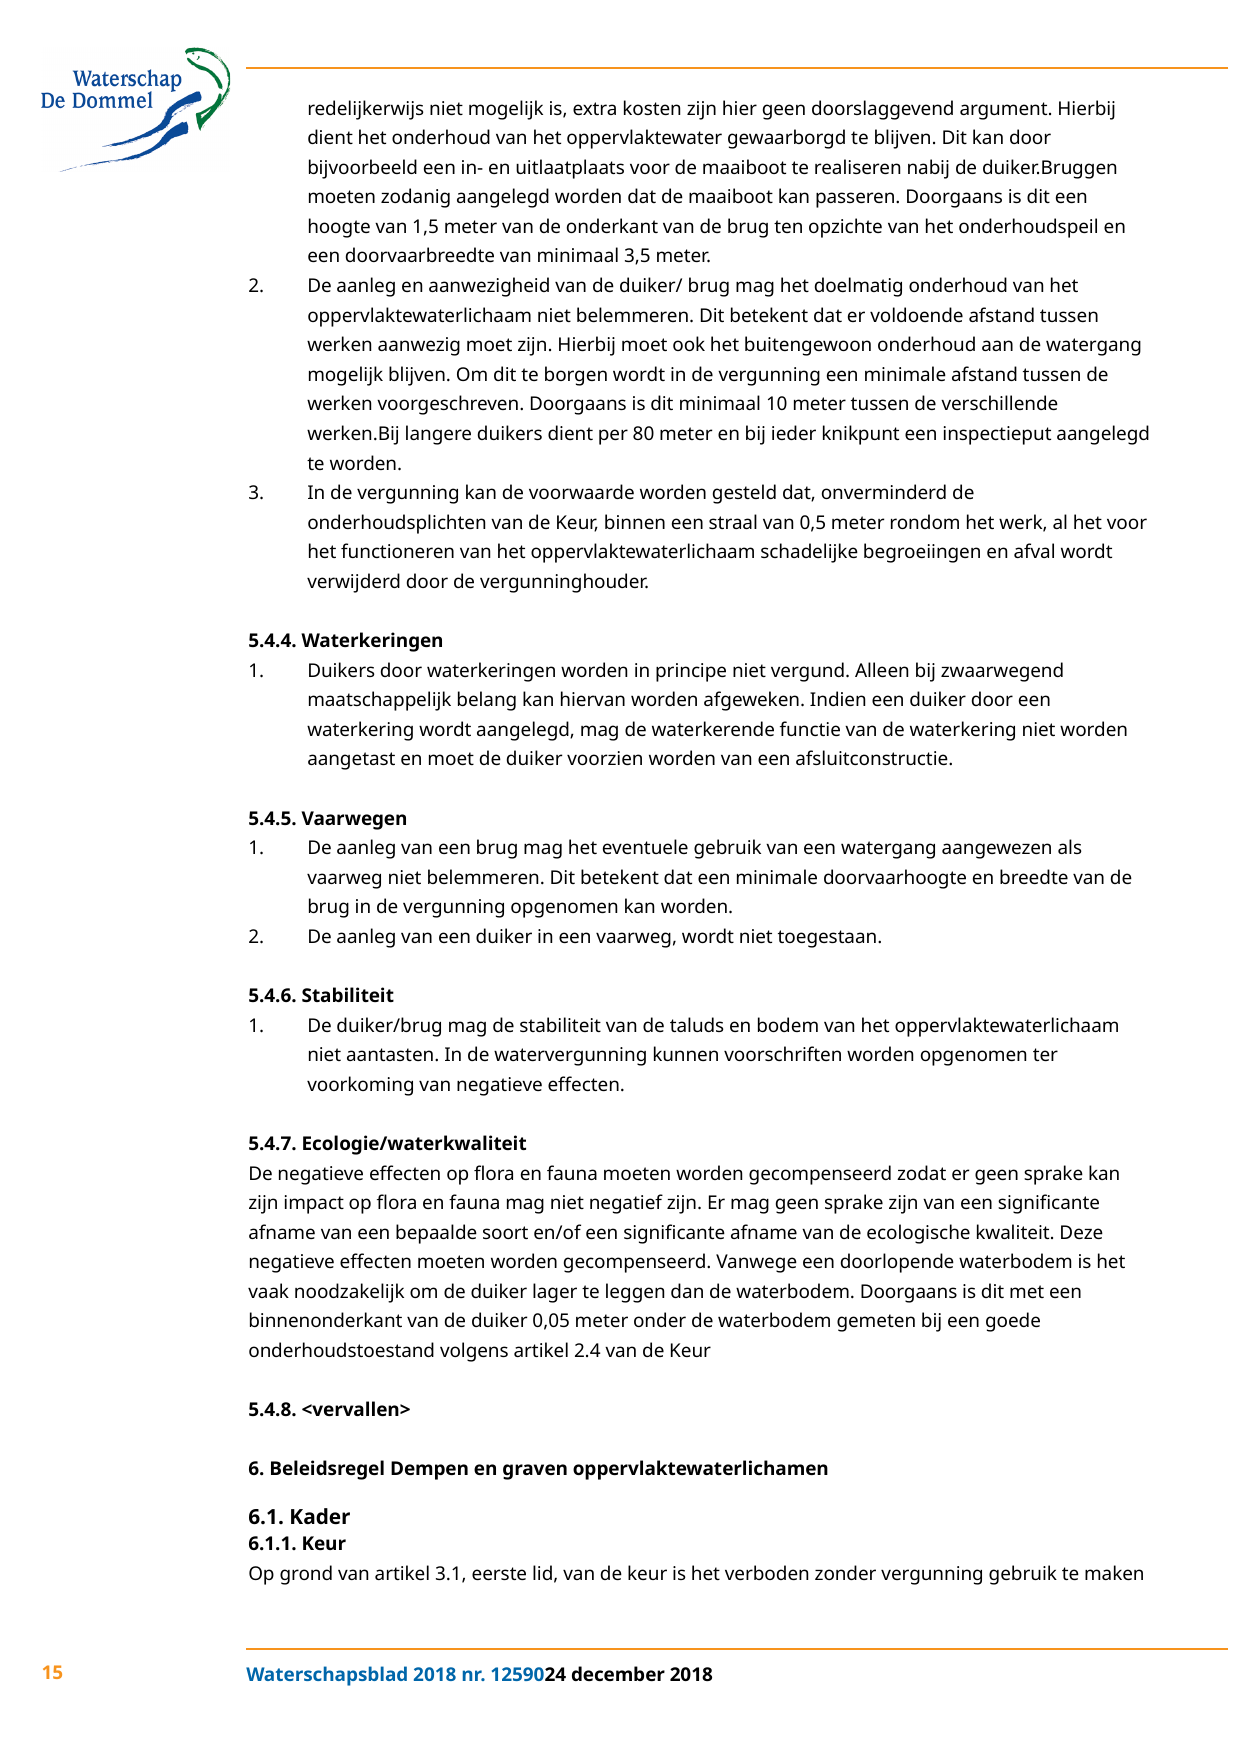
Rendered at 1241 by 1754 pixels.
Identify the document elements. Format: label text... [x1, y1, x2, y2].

list De aanleg en aanwezigheid van de duiker/ brug mag het doelmatig onderhoud van het oppervlaktewaterlichaam niet belemmeren. Dit betekent dat er voldoende afstand tussen werken aanwezig moet zijn. Hierbij moet ook het buitengewoon onderhoud aan de watergang mogelijk blijven. Om dit te borgen wordt in de vergunning een minimale afstand tussen de werken voorgeschreven. Doorgaans is dit minimaal 10 meter tussen de verschillende werken.Bij langere duikers dient per 80 meter en bij ieder knikpunt een inspectieput aangelegd te worden. [248, 272, 1152, 476]
list De aanleg van een brug mag het eventuele gebruik van een watergang aangewezen als vaarweg niet belemmeren. Dit betekent dat een minimale doorvaarhoogte en breedte van de brug in de vergunning opgenomen kan worden. [248, 834, 1152, 919]
list In de vergunning kan de voorwaarde worden gesteld dat, onverminderd de onderhoudsplichten van de Keur, binnen een straal van 0,5 meter rondom het werk, al het voor het functioneren van het oppervlaktewaterlichaam schadelijke begroeiingen en afval wordt verwijderd door de vergunninghouder. [248, 479, 1152, 594]
text 6. Beleidsregel Dempen en graven oppervlaktewaterlichamen [248, 1456, 1152, 1481]
text 5.4.6. Stabiliteit [248, 982, 1152, 1008]
list De aanleg van een duiker in een vaarweg, wordt niet toegestaan. [248, 923, 1152, 949]
text 5.4.8. <vervallen> [248, 1396, 1152, 1422]
text Op grond van artikel 3.1, eerste lid, van de keur is het verboden zonder vergunning gebruik te maken [248, 1560, 1152, 1586]
text 5.4.4. Waterkeringen [248, 627, 1152, 653]
text 6.1. Kader [248, 1502, 1152, 1531]
text 5.4.5. Vaarwegen [248, 805, 1152, 831]
text 6.1.1. Keur [248, 1531, 1152, 1556]
list De duiker/brug mag de stabiliteit van de taluds en bodem van het oppervlaktewaterlichaam niet aantasten. In de watervergunning kunnen voorschriften worden opgenomen ter voorkoming van negatieve effecten. [248, 1012, 1152, 1097]
picture [41, 47, 231, 172]
list redelijkerwijs niet mogelijk is, extra kosten zijn hier geen doorslaggevend argument. Hierbij dient het onderhoud van het oppervlaktewater gewaarborgd te blijven. Dit kan door bijvoorbeeld een in- en uitlaatplaats voor de maaiboot te realiseren nabij de duiker.Bruggen moeten zodanig aangelegd worden dat de maaiboot kan passeren. Doorgaans is dit een hoogte van 1,5 meter van de onderkant van de brug ten opzichte van het onderhoudspeil en een doorvaarbreedte van minimaal 3,5 meter. [248, 95, 1152, 268]
text De negatieve effecten op flora en fauna moeten worden gecompenseerd zodat er geen sprake kan zijn impact op flora en fauna mag niet negatief zijn. Er mag geen sprake zijn van een significante afname van een bepaalde soort en/of een significante afname van de ecologische kwaliteit. Deze negatieve effecten moeten worden gecompenseerd. Vanwege een doorlopende waterbodem is het vaak noodzakelijk om de duiker lager te leggen dan de waterbodem. Doorgaans is dit met een binnenonderkant van de duiker 0,05 meter onder de waterbodem gemeten bij een goede onderhoudstoestand volgens artikel 2.4 van de Keur [248, 1160, 1152, 1363]
list Duikers door waterkeringen worden in principe niet vergund. Alleen bij zwaarwegend maatschappelijk belang kan hiervan worden afgeweken. Indien een duiker door een waterkering wordt aangelegd, mag de waterkerende functie van de waterkering niet worden aangetast en moet de duiker voorzien worden van een afsluitconstructie. [248, 657, 1152, 771]
text 5.4.7. Ecologie/waterkwaliteit [248, 1130, 1152, 1156]
